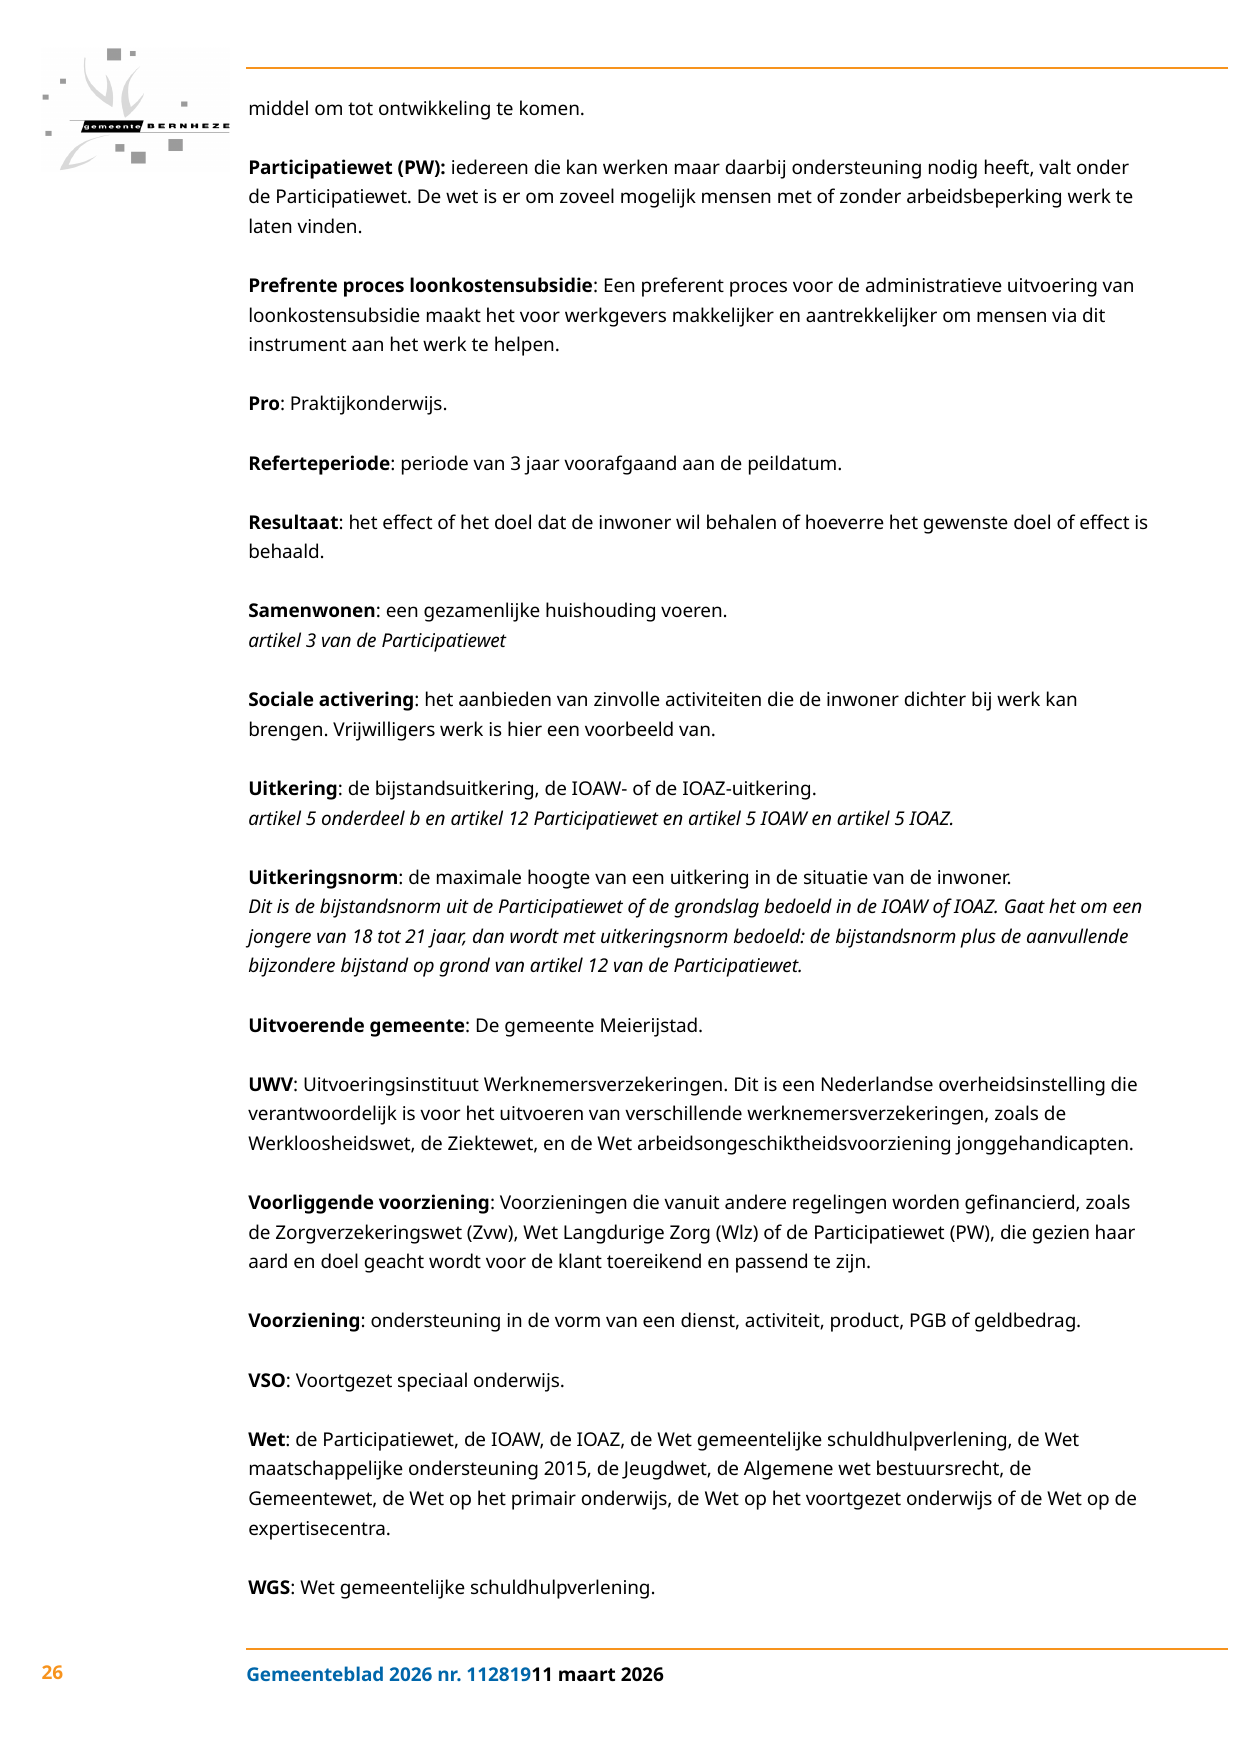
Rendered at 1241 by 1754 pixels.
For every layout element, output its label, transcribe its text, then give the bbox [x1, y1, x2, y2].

text Uitvoerende gemeente: De gemeente Meierijstad. [248, 1012, 1152, 1038]
text UWV: Uitvoeringsinstituut Werknemersverzekeringen. Dit is een Nederlandse overheidsinstelling die verantwoordelijk is voor het uitvoeren van verschillende werknemersverzekeringen, zoals de Werkloosheidswet, de Ziektewet, en de Wet arbeidsongeschiktheidsvoorziening jonggehandicapten. [248, 1071, 1152, 1156]
text Prefrente proces loonkostensubsidie: Een preferent proces voor de administratieve uitvoering van loonkostensubsidie maakt het voor werkgevers makkelijker en aantrekkelijker om mensen via dit instrument aan het werk te helpen. [248, 272, 1152, 357]
text VSO: Voortgezet speciaal onderwijs. [248, 1367, 1152, 1393]
text Samenwonen: een gezamenlijke huishouding voeren. [248, 598, 1152, 623]
text Wet: de Participatiewet, de IOAW, de IOAZ, de Wet gemeentelijke schuldhulpverlening, de Wet maatschappelijke ondersteuning 2015, de Jeugdwet, de Algemene wet bestuursrecht, de Gemeentewet, de Wet op het primair onderwijs, de Wet op het voortgezet onderwijs of de Wet op de expertisecentra. [248, 1426, 1152, 1541]
text Resultaat: het effect of het doel dat de inwoner wil behalen of hoeverre het gewenste doel of effect is behaald. [248, 509, 1152, 564]
text Pro: Praktijkonderwijs. [248, 391, 1152, 416]
text Dit is de bijstandsnorm uit de Participatiewet of de grondslag bedoeld in de IOAW of IOAZ. Gaat het om een jongere van 18 tot 21 jaar, dan wordt met uitkeringsnorm bedoeld: de bijstandsnorm plus de aanvullende bijzondere bijstand op grond van artikel 12 van de Participatiewet. [248, 893, 1152, 978]
text Voorziening: ondersteuning in de vorm van een dienst, activiteit, product, PGB of geldbedrag. [248, 1308, 1152, 1333]
text Voorliggende voorziening: Voorzieningen die vanuit andere regelingen worden gefinancierd, zoals de Zorgverzekeringswet (Zvw), Wet Langdurige Zorg (Wlz) of de Participatiewet (PW), die gezien haar aard en doel geacht wordt voor de klant toereikend en passend te zijn. [248, 1189, 1152, 1274]
text Referteperiode: periode van 3 jaar voorafgaand aan de peildatum. [248, 450, 1152, 476]
text WGS: Wet gemeentelijke schuldhulpverlening. [248, 1574, 1152, 1600]
text Uitkeringsnorm: de maximale hoogte van een uitkering in de situatie van de inwoner. [248, 864, 1152, 890]
text Uitkering: de bijstandsuitkering, de IOAW- of de IOAZ-uitkering. [248, 775, 1152, 801]
text artikel 3 van de Participatiewet [248, 627, 1152, 653]
text middel om tot ontwikkeling te komen. [248, 95, 1152, 121]
picture [41, 47, 231, 172]
text artikel 5 onderdeel b en artikel 12 Participatiewet en artikel 5 IOAW en artikel 5 IOAZ. [248, 805, 1152, 831]
text Participatiewet (PW): iedereen die kan werken maar daarbij ondersteuning nodig heeft, valt onder de Participatiewet. De wet is er om zoveel mogelijk mensen met of zonder arbeidsbeperking werk te laten vinden. [248, 154, 1152, 239]
text Sociale activering: het aanbieden van zinvolle activiteiten die de inwoner dichter bij werk kan brengen. Vrijwilligers werk is hier een voorbeeld van. [248, 686, 1152, 742]
